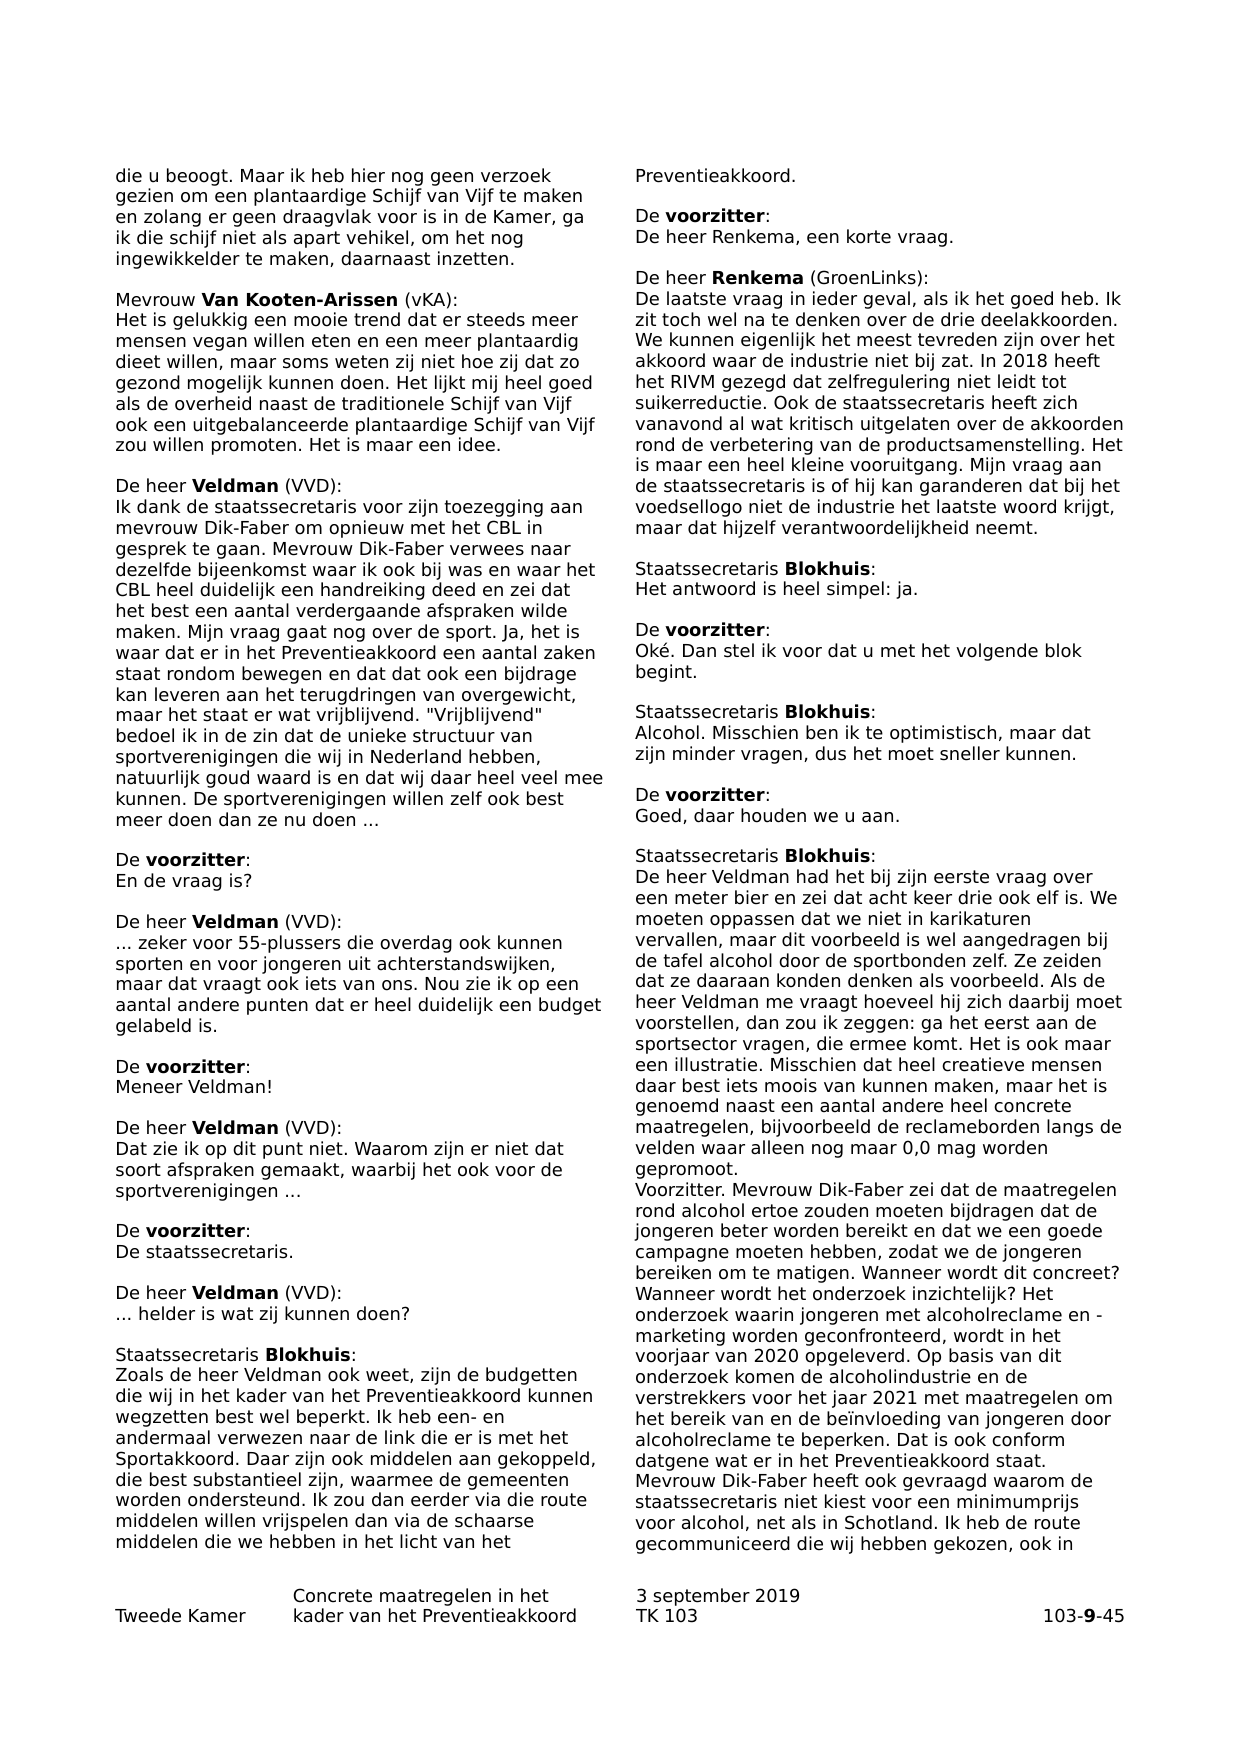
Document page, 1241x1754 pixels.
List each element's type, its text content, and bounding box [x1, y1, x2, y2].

text De heer Veldman had het bij zijn eerste vraag over een meter bier en zei dat acht keer drie ook elf is. We moeten oppassen dat we niet in karikaturen vervallen, maar dit voorbeeld is wel aangedragen bij de tafel alcohol door de sportbonden zelf. Ze zeiden dat ze daaraan konden denken als voorbeeld. Als de heer Veldman me vraagt hoeveel hij zich daarbij moet voorstellen, dan zou ik zeggen: ga het eerst aan de sportsector vragen, die ermee komt. Het is ook maar een illustratie. Misschien dat heel creatieve mensen daar best iets moois van kunnen maken, maar het is genoemd naast een aantal andere heel concrete maatregelen, bijvoorbeeld de reclameborden langs de velden waar alleen nog maar 0,0 mag worden gepromoot. [635, 867, 1125, 1179]
text De heer Veldman (VVD): [115, 1118, 605, 1139]
text De voorzitter: [635, 620, 1125, 641]
text De heer Renkema, een korte vraag. [635, 227, 1125, 248]
text En de vraag is? [115, 871, 605, 892]
text die u beoogt. Maar ik heb hier nog geen verzoek gezien om een plantaardige Schijf van Vijf te maken en zolang er geen draagvlak voor is in de Kamer, ga ik die schijf niet als apart vehikel, om het nog ingewikkelder te maken, daarnaast inzetten. [115, 165, 605, 269]
text Voorzitter. Mevrouw Dik-Faber zei dat de maatregelen rond alcohol ertoe zouden moeten bijdragen dat de jongeren beter worden bereikt en dat we een goede campagne moeten hebben, zodat we de jongeren bereiken om te matigen. Wanneer wordt dit concreet? Wanneer wordt het onderzoek inzichtelijk? Het onderzoek waarin jongeren met alcoholreclame en -marketing worden geconfronteerd, wordt in het voorjaar van 2020 opgeleverd. Op basis van dit onderzoek komen de alcoholindustrie en de verstrekkers voor het jaar 2021 met maatregelen om het bereik van en de beïnvloeding van jongeren door alcoholreclame te beperken. Dat is ook conform datgene wat er in het Preventieakkoord staat. [635, 1179, 1125, 1471]
text De heer Veldman (VVD): [115, 912, 605, 932]
text De voorzitter: [115, 850, 605, 871]
text Staatssecretaris Blokhuis: [635, 702, 1125, 723]
text De laatste vraag in ieder geval, als ik het goed heb. Ik zit toch wel na te denken over de drie deelakkoorden. We kunnen eigenlijk het meest tevreden zijn over het akkoord waar de industrie niet bij zat. In 2018 heeft het RIVM gezegd dat zelfregulering niet leidt tot suikerreductie. Ook de staatssecretaris heeft zich vanavond al wat kritisch uitgelaten over de akkoorden rond de verbetering van de productsamenstelling. Het is maar een heel kleine vooruitgang. Mijn vraag aan de staatssecretaris is of hij kan garanderen dat bij het voedsellogo niet de industrie het laatste woord krijgt, maar dat hijzelf verantwoordelijkheid neemt. [635, 288, 1125, 538]
text Meneer Veldman! [115, 1077, 605, 1098]
text Staatssecretaris Blokhuis: [635, 846, 1125, 867]
text De heer Veldman (VVD): [115, 1283, 605, 1304]
text Oké. Dan stel ik voor dat u met het volgende blok begint. [635, 641, 1125, 682]
text De voorzitter: [115, 1057, 605, 1077]
text Mevrouw Dik-Faber heeft ook gevraagd waarom de staatssecretaris niet kiest voor een minimumprijs voor alcohol, net als in Schotland. Ik heb de route gecommuniceerd die wij hebben gekozen, ook in [635, 1471, 1125, 1554]
text Het is gelukkig een mooie trend dat er steeds meer mensen vegan willen eten en een meer plantaardig dieet willen, maar soms weten zij niet hoe zij dat zo gezond mogelijk kunnen doen. Het lijkt mij heel goed als de overheid naast de traditionele Schijf van Vijf ook een uitgebalanceerde plantaardige Schijf van Vijf zou willen promoten. Het is maar een idee. [115, 310, 605, 456]
text Zoals de heer Veldman ook weet, zijn de budgetten die wij in het kader van het Preventieakkoord kunnen wegzetten best wel beperkt. Ik heb een- en andermaal verwezen naar de link die er is met het Sportakkoord. Daar zijn ook middelen aan gekoppeld, die best substantieel zijn, waarmee de gemeenten worden ondersteund. Ik zou dan eerder via die route middelen willen vrijspelen dan via de schaarse middelen die we hebben in het licht van het [115, 1365, 605, 1553]
text Ik dank de staatssecretaris voor zijn toezegging aan mevrouw Dik-Faber om opnieuw met het CBL in gesprek te gaan. Mevrouw Dik-Faber verwees naar dezelfde bijeenkomst waar ik ook bij was en waar het CBL heel duidelijk een handreiking deed en zei dat het best een aantal verdergaande afspraken wilde maken. Mijn vraag gaat nog over de sport. Ja, het is waar dat er in het Preventieakkoord een aantal zaken staat rondom bewegen en dat dat ook een bijdrage kan leveren aan het terugdringen van overgewicht, maar het staat er wat vrijblijvend. "Vrijblijvend" bedoel ik in de zin dat de unieke structuur van sportverenigingen die wij in Nederland hebben, natuurlijk goud waard is en dat wij daar heel veel mee kunnen. De sportverenigingen willen zelf ook best meer doen dan ze nu doen ... [115, 497, 605, 830]
text De voorzitter: [635, 785, 1125, 806]
text Dat zie ik op dit punt niet. Waarom zijn er niet dat soort afspraken gemaakt, waarbij het ook voor de sportverenigingen ... [115, 1139, 605, 1201]
text Preventieakkoord. [635, 165, 1125, 186]
text De voorzitter: [115, 1221, 605, 1242]
text Mevrouw Van Kooten-Arissen (vKA): [115, 289, 605, 310]
text De heer Renkema (GroenLinks): [635, 268, 1125, 288]
text Staatssecretaris Blokhuis: [115, 1344, 605, 1365]
text ... helder is wat zij kunnen doen? [115, 1304, 605, 1324]
text ... zeker voor 55-plussers die overdag ook kunnen sporten en voor jongeren uit achterstandswijken, maar dat vraagt ook iets van ons. Nou zie ik op een aantal andere punten dat er heel duidelijk een budget gelabeld is. [115, 932, 605, 1037]
text Goed, daar houden we u aan. [635, 806, 1125, 826]
text De staatssecretaris. [115, 1242, 605, 1263]
text Staatssecretaris Blokhuis: [635, 558, 1125, 579]
text Het antwoord is heel simpel: ja. [635, 579, 1125, 600]
text De heer Veldman (VVD): [115, 476, 605, 497]
text De voorzitter: [635, 206, 1125, 227]
text Alcohol. Misschien ben ik te optimistisch, maar dat zijn minder vragen, dus het moet sneller kunnen. [635, 723, 1125, 765]
